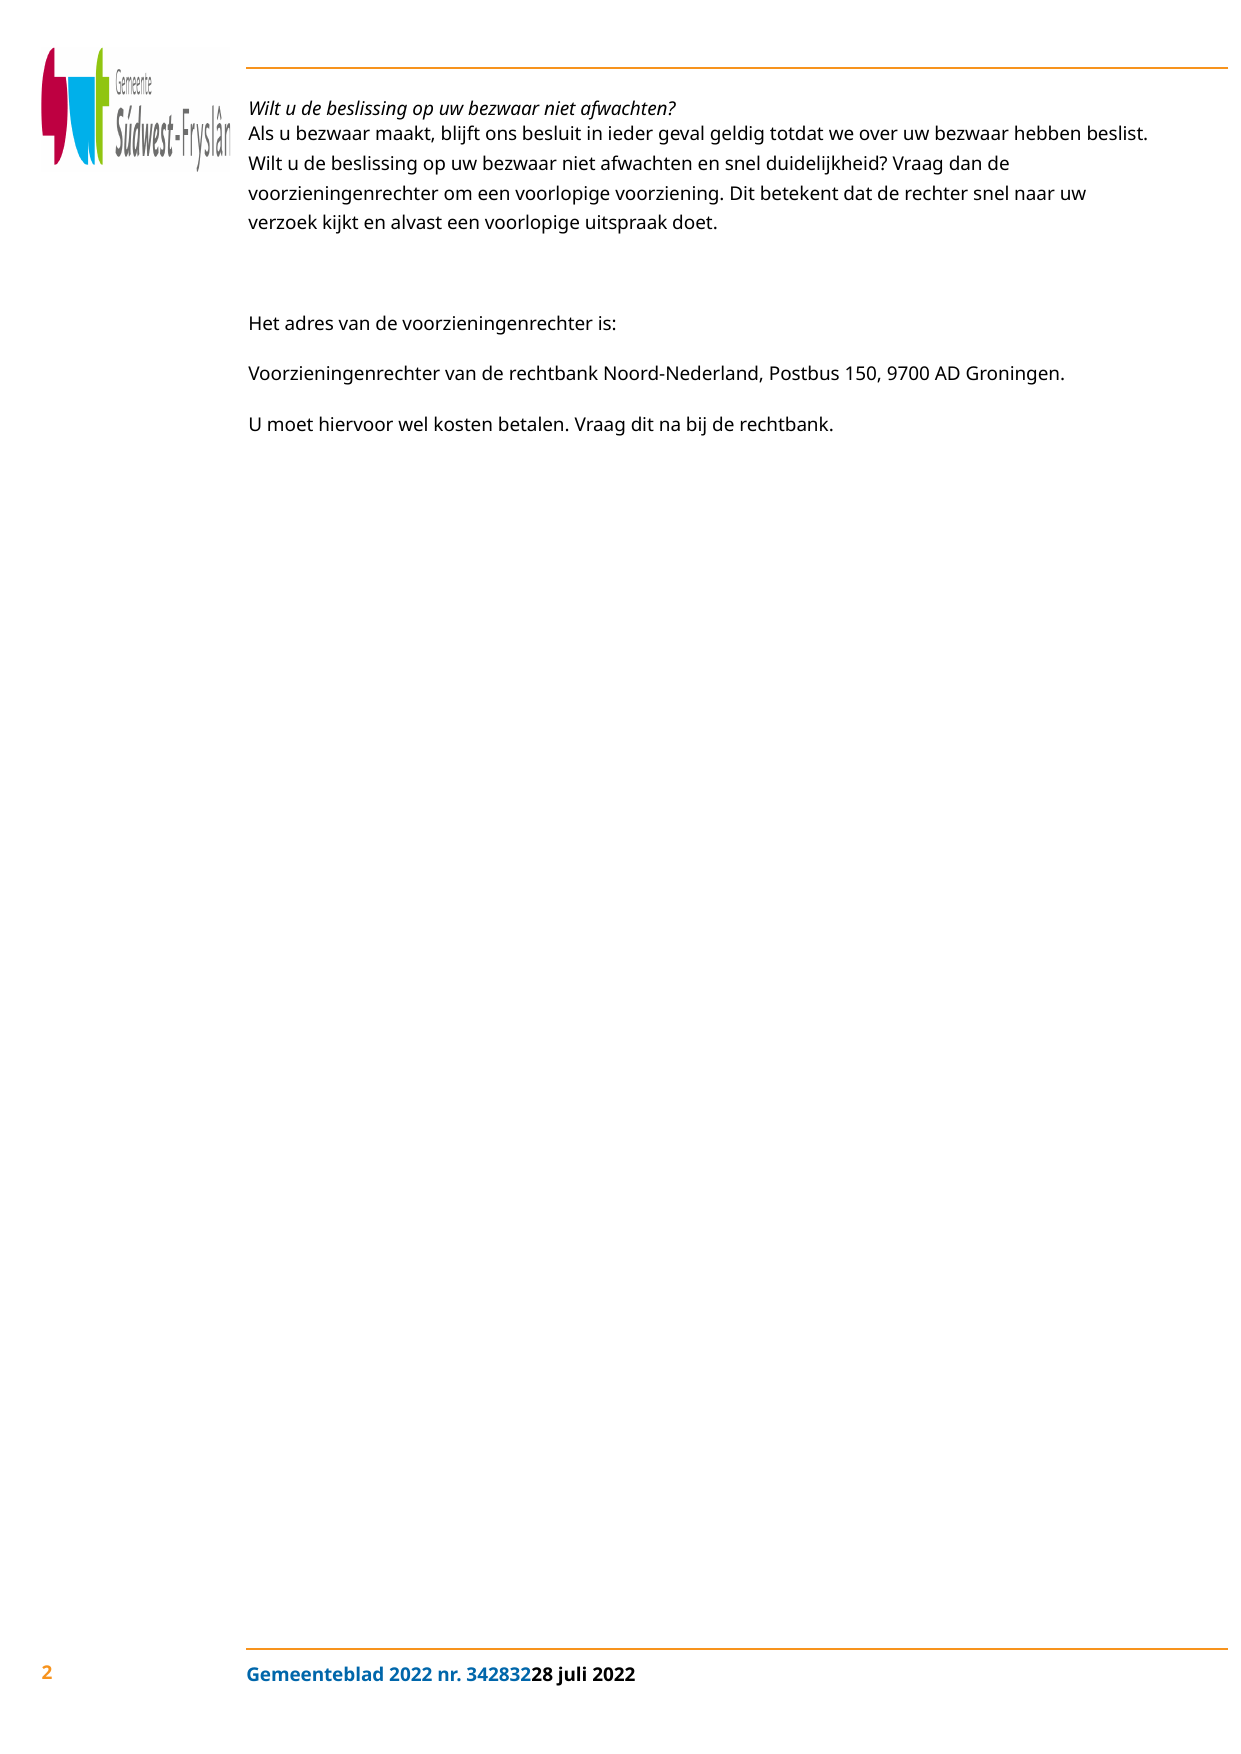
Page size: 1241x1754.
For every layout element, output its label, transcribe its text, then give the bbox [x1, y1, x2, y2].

text Voorzieningenrechter van de rechtbank Noord-Nederland, Postbus 150, 9700 AD Groningen. [248, 361, 1152, 386]
picture [41, 47, 231, 172]
text Wilt u de beslissing op uw bezwaar niet afwachten? [248, 95, 1152, 121]
text Als u bezwaar maakt, blijft ons besluit in ieder geval geldig totdat we over uw bezwaar hebben beslist. Wilt u de beslissing op uw bezwaar niet afwachten en snel duidelijkheid? Vraag dan de voorzieningenrechter om een voorlopige voorziening. Dit betekent dat de rechter snel naar uw verzoek kijkt en alvast een voorlopige uitspraak doet. [248, 121, 1152, 235]
text U moet hiervoor wel kosten betalen. Vraag dit na bij de rechtbank. [248, 411, 1152, 437]
text Het adres van de voorzieningenrechter is: [248, 310, 1152, 336]
